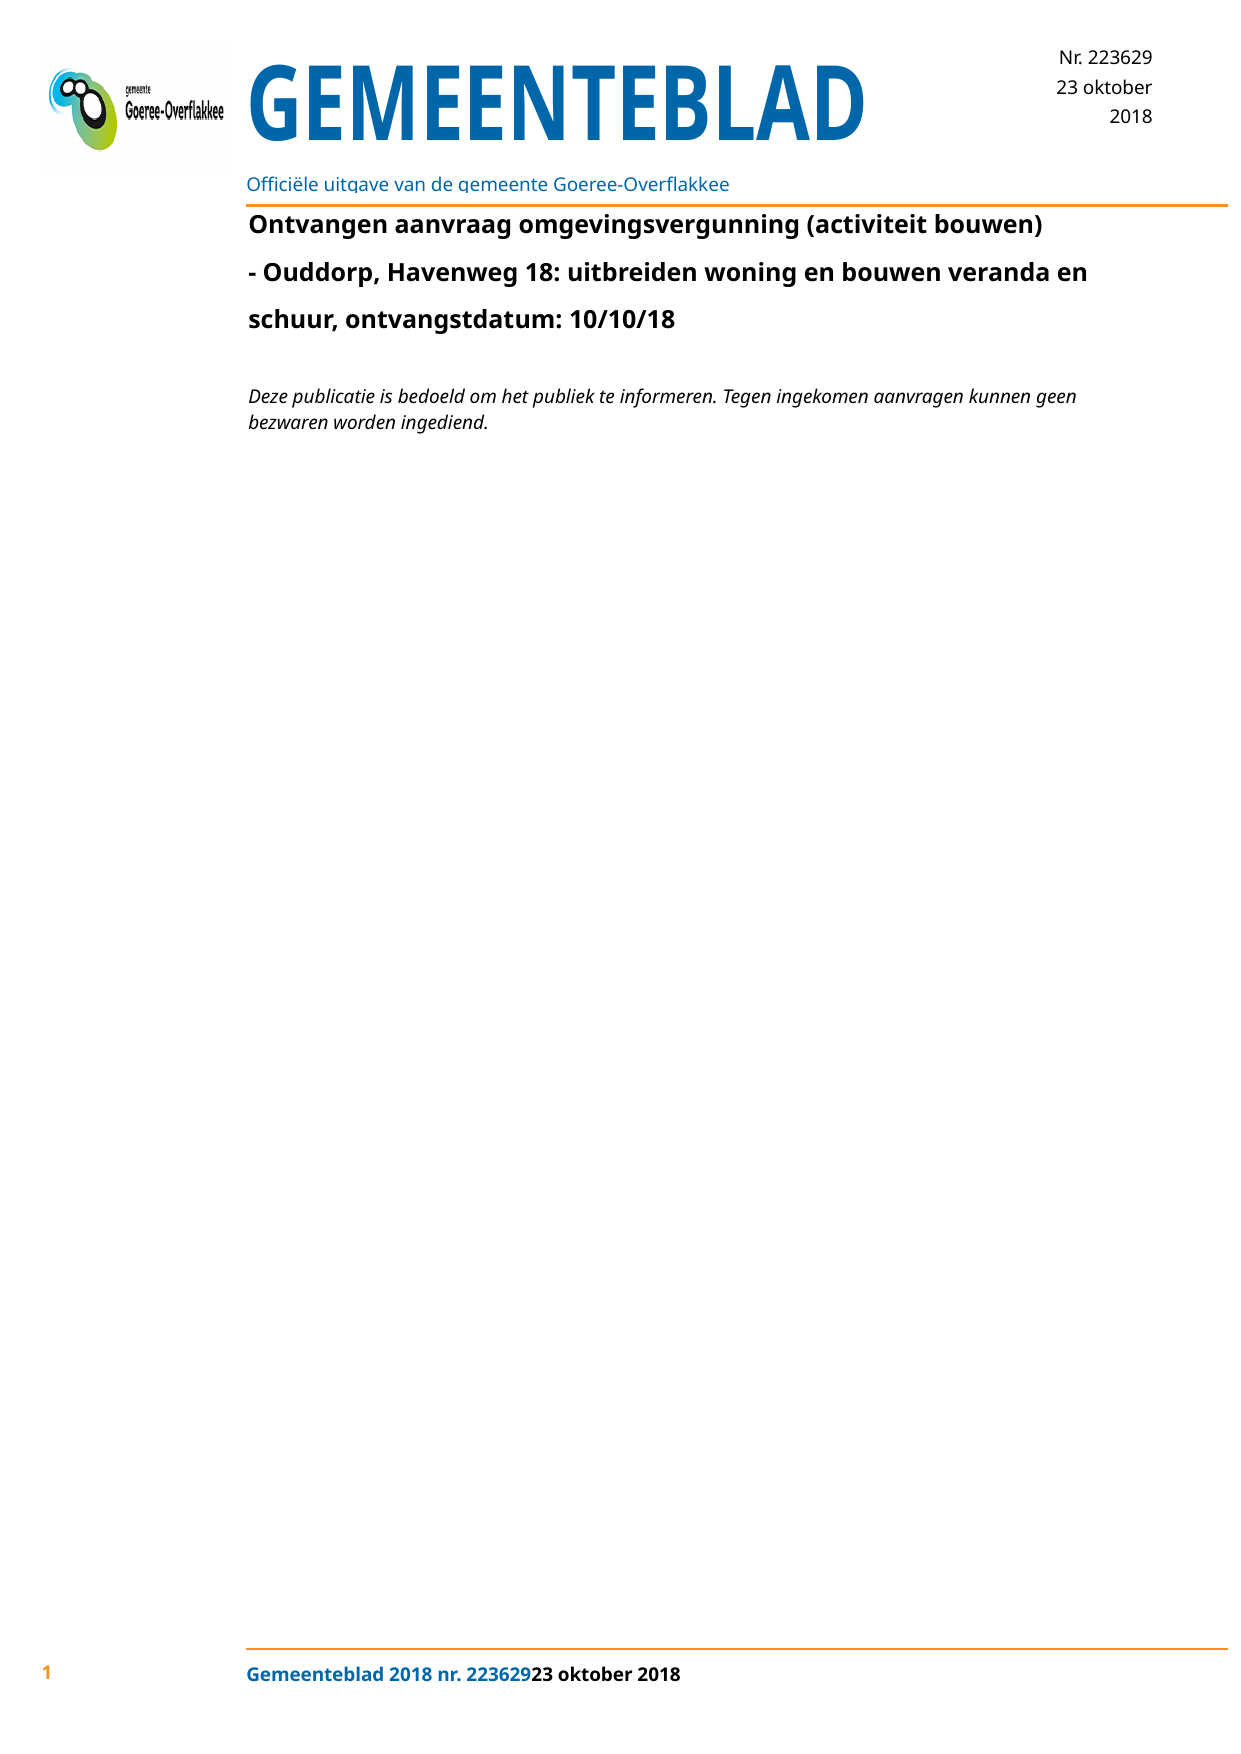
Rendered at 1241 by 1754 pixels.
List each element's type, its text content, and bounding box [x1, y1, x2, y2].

picture [41, 47, 231, 172]
text Ontvangen aanvraag omgevingsvergunning (activiteit bouwen) - Ouddorp, Havenweg 18: uitbreiden woning en bouwen veranda en schuur, ontvangstdatum: 10/10/18 [248, 207, 1152, 336]
text Deze publicatie is bedoeld om het publiek te informeren. Tegen ingekomen aanvragen kunnen geen bezwaren worden ingediend. [248, 384, 1152, 435]
